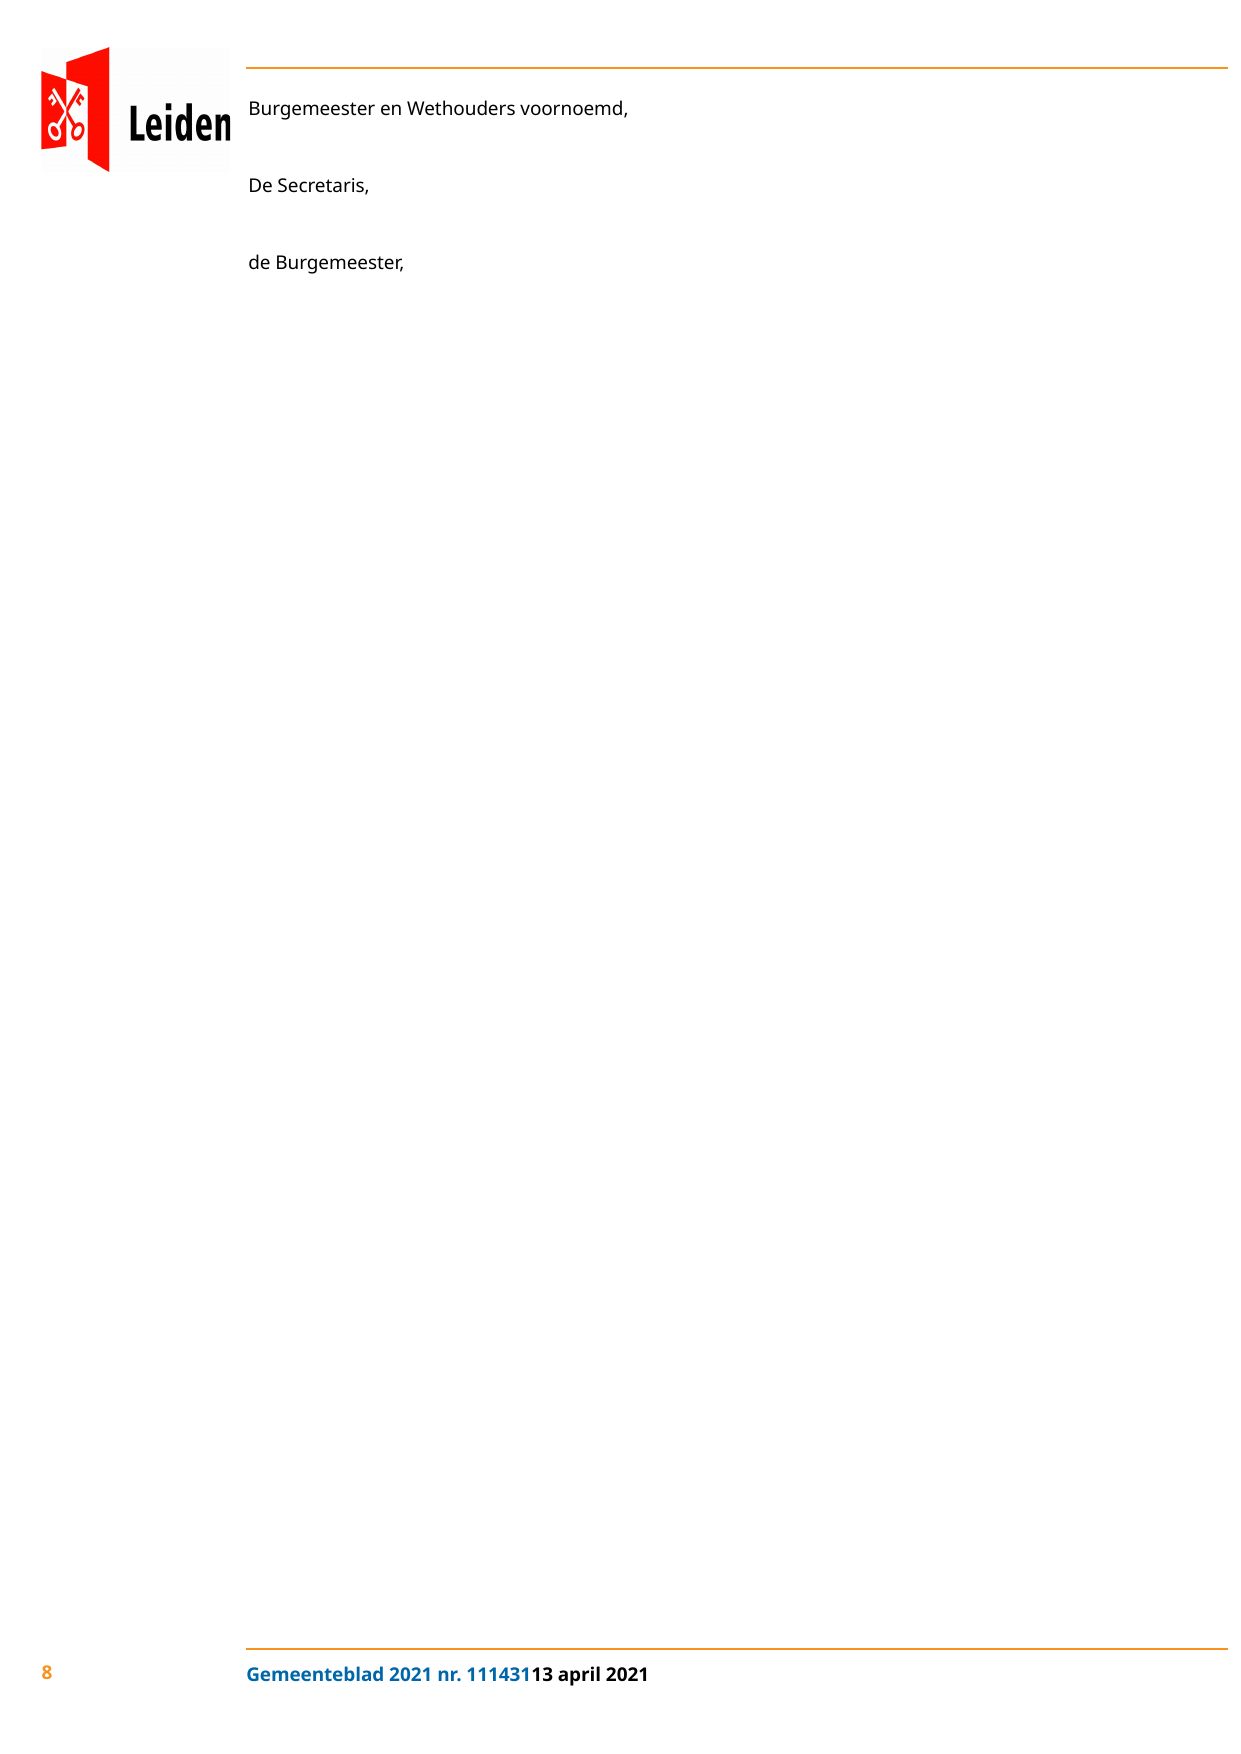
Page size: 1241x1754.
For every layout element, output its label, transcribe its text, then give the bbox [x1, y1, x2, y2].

text de Burgemeester, [248, 249, 1152, 275]
text Burgemeester en Wethouders voornoemd, [248, 95, 1152, 121]
picture [41, 47, 231, 172]
text De Secretaris, [248, 172, 1152, 198]
